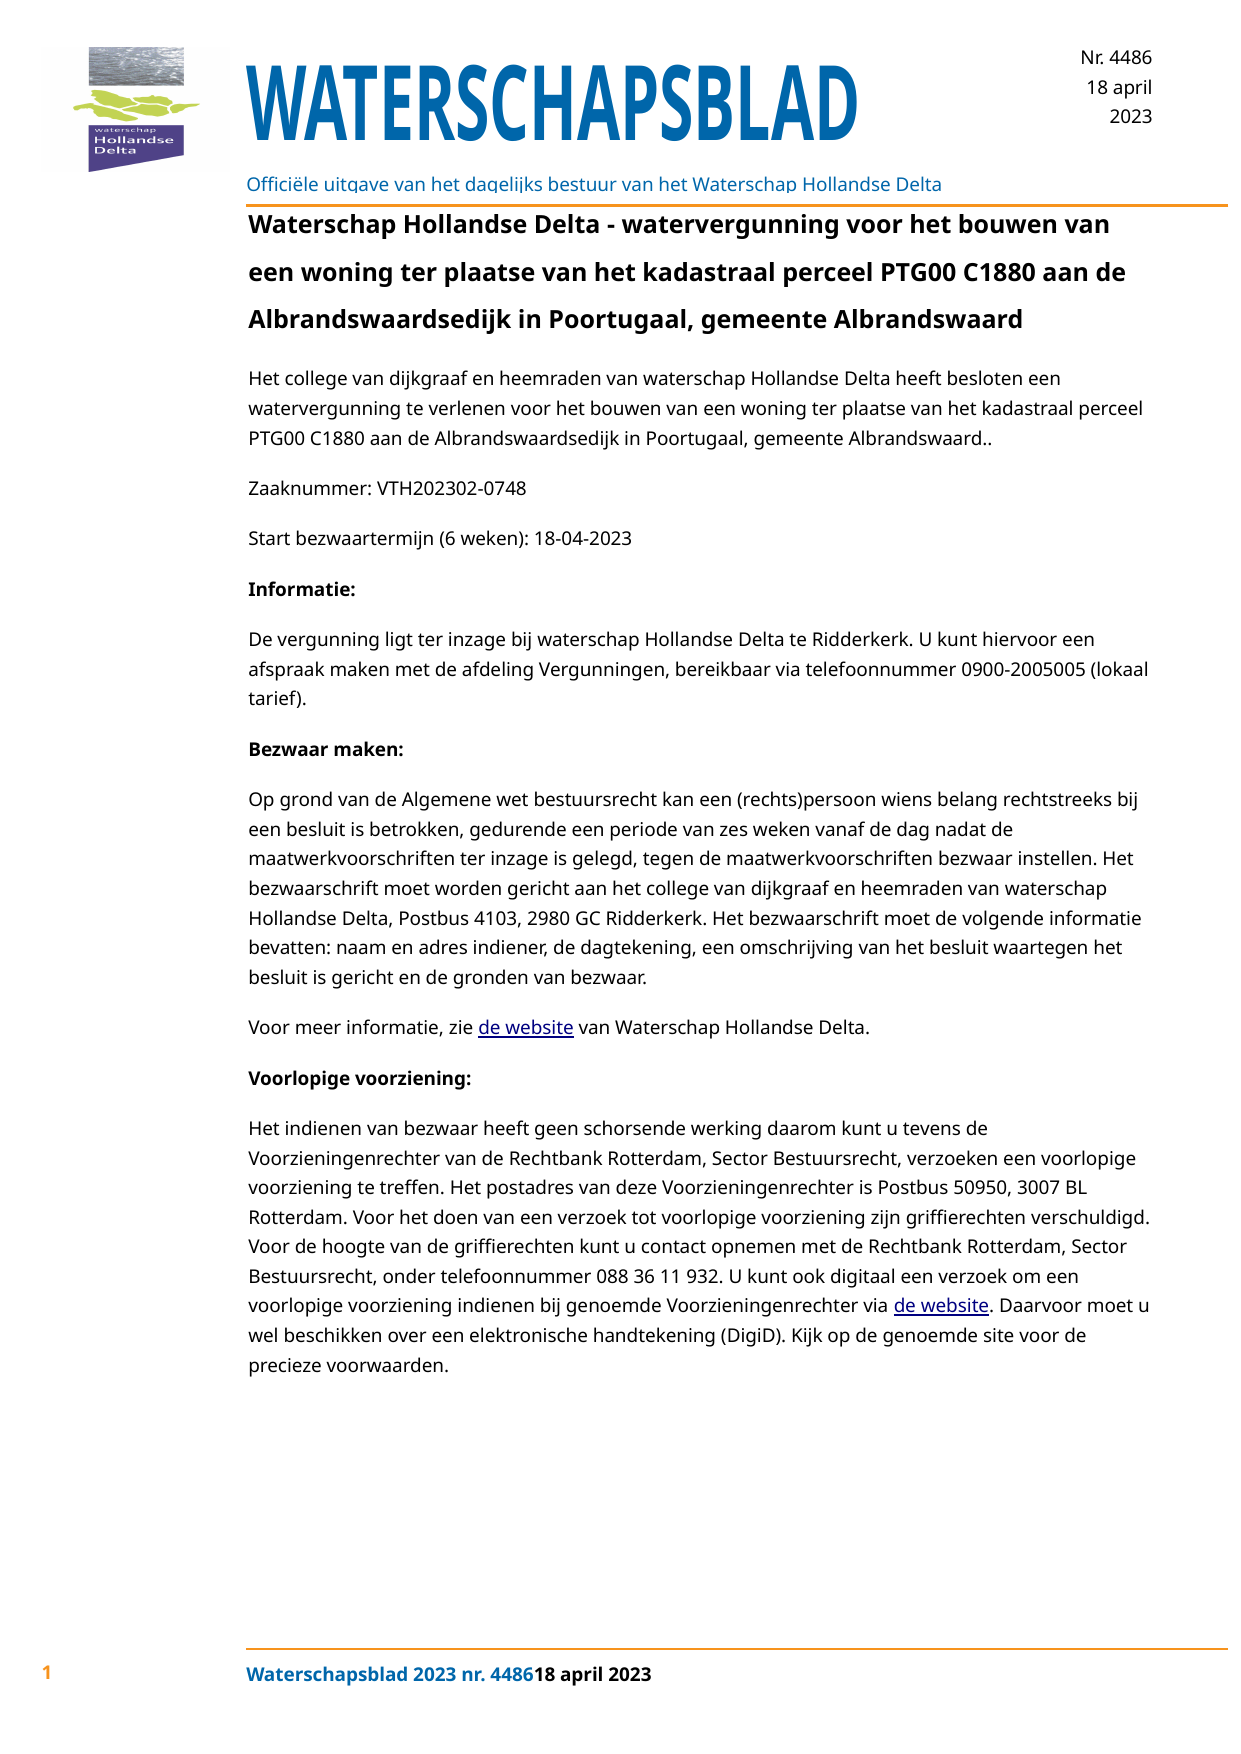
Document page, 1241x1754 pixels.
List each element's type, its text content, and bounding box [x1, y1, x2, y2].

text Voorlopige voorziening: [248, 1065, 1152, 1090]
text Waterschap Hollandse Delta - watervergunning voor het bouwen van een woning ter plaatse van het kadastraal perceel PTG00 C1880 aan de Albrandswaardsedijk in Poortugaal, gemeente Albrandswaard [248, 207, 1152, 336]
text Op grond van de Algemene wet bestuursrecht kan een (rechts)persoon wiens belang rechtstreeks bij een besluit is betrokken, gedurende een periode van zes weken vanaf de dag nadat de maatwerkvoorschriften ter inzage is gelegd, tegen de maatwerkvoorschriften bezwaar instellen. Het bezwaarschrift moet worden gericht aan het college van dijkgraaf en heemraden van waterschap Hollandse Delta, Postbus 4103, 2980 GC Ridderkerk. Het bezwaarschrift moet de volgende informatie bevatten: naam en adres indiener, de dagtekening, een omschrijving van het besluit waartegen het besluit is gericht en de gronden van bezwaar. [248, 786, 1152, 989]
text De vergunning ligt ter inzage bij waterschap Hollandse Delta te Ridderkerk. U kunt hiervoor een afspraak maken met de afdeling Vergunningen, bereikbaar via telefoonnummer 0900-2005005 (lokaal tarief). [248, 626, 1152, 711]
text Het indienen van bezwaar heeft geen schorsende werking daarom kunt u tevens de Voorzieningenrechter van de Rechtbank Rotterdam, Sector Bestuursrecht, verzoeken een voorlopige voorziening te treffen. Het postadres van deze Voorzieningenrechter is Postbus 50950, 3007 BL Rotterdam. Voor het doen van een verzoek tot voorlopige voorziening zijn griffierechten verschuldigd. Voor de hoogte van de griffierechten kunt u contact opnemen met de Rechtbank Rotterdam, Sector Bestuursrecht, onder telefoonnummer 088 36 11 932. U kunt ook digitaal een verzoek om een voorlopige voorziening indienen bij genoemde Voorzieningenrechter via de website. Daarvoor moet u wel beschikken over een elektronische handtekening (DigiD). Kijk op de genoemde site voor de precieze voorwaarden. [248, 1115, 1152, 1377]
text Bezwaar maken: [248, 736, 1152, 762]
text Start bezwaartermijn (6 weken): 18-04-2023 [248, 526, 1152, 551]
picture [41, 47, 231, 172]
text Informatie: [248, 576, 1152, 602]
text Zaaknummer: VTH202302-0748 [248, 475, 1152, 501]
text Voor meer informatie, zie de website van Waterschap Hollandse Delta. [248, 1014, 1152, 1040]
text Het college van dijkgraaf en heemraden van waterschap Hollandse Delta heeft besloten een watervergunning te verlenen voor het bouwen van een woning ter plaatse van het kadastraal perceel PTG00 C1880 aan de Albrandswaardsedijk in Poortugaal, gemeente Albrandswaard.. [248, 366, 1152, 450]
